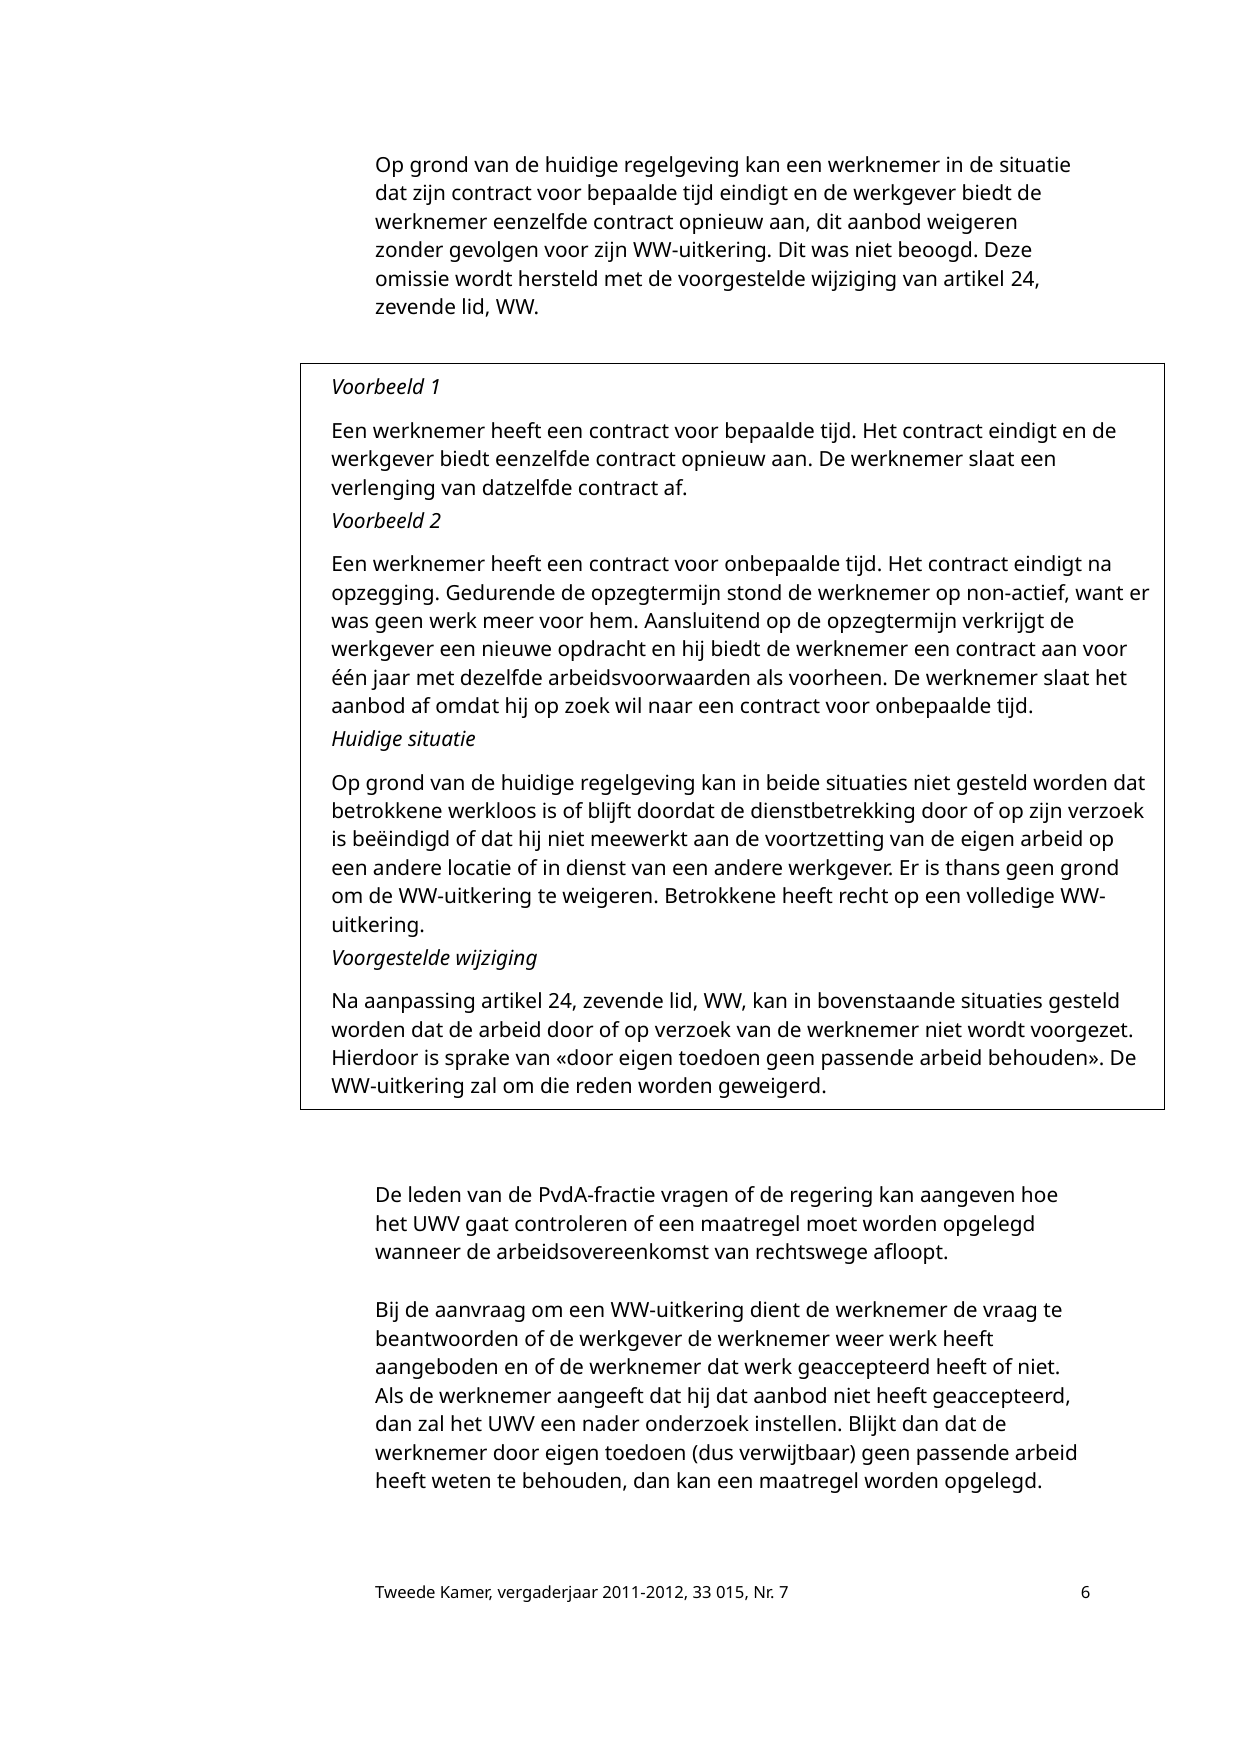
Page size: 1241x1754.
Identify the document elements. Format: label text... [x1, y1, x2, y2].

text Bij de aanvraag om een WW-uitkering dient de werknemer de vraag te beantwoorden of de werkgever de werknemer weer werk heeft aangeboden en of de werknemer dat werk geaccepteerd heeft of niet. Als de werknemer aangeeft dat hij dat aanbod niet heeft geaccepteerd, dan zal het UWV een nader onderzoek instellen. Blijkt dan dat de werknemer door eigen toedoen (dus verwijtbaar) geen passende arbeid heeft weten te behouden, dan kan een maatregel worden opgelegd. [375, 1296, 1090, 1495]
text Een werknemer heeft een contract voor bepaalde tijd. Het contract eindigt en de werkgever biedt eenzelfde contract opnieuw aan. De werknemer slaat een verlenging van datzelfde contract af. [331, 416, 1155, 501]
text Na aanpassing artikel 24, zevende lid, WW, kan in bovenstaande situaties gesteld worden dat de arbeid door of op verzoek van de werknemer niet wordt voorgezet. Hierdoor is sprake van «door eigen toedoen geen passende arbeid behouden». De WW-uitkering zal om die reden worden geweigerd. [331, 986, 1155, 1100]
text Op grond van de huidige regelgeving kan in beide situaties niet gesteld worden dat betrokkene werkloos is of blijft doordat de dienstbetrekking door of op zijn verzoek is beëindigd of dat hij niet meewerkt aan de voortzetting van de eigen arbeid op een andere locatie of in dienst van een andere werkgever. Er is thans geen grond om de WW-uitkering te weigeren. Betrokkene heeft recht op een volledige WW-uitkering. [331, 768, 1155, 938]
text Voorbeeld 1 [331, 372, 1155, 401]
text Een werknemer heeft een contract voor onbepaalde tijd. Het contract eindigt na opzegging. Gedurende de opzegtermijn stond de werknemer op non-actief, want er was geen werk meer voor hem. Aansluitend op de opzegtermijn verkrijgt de werkgever een nieuwe opdracht en hij biedt de werknemer een contract aan voor één jaar met dezelfde arbeidsvoorwaarden als voorheen. De werknemer slaat het aanbod af omdat hij op zoek wil naar een contract voor onbepaalde tijd. [331, 549, 1155, 720]
text De leden van de PvdA-fractie vragen of de regering kan aangeven hoe het UWV gaat controleren of een maatregel moet worden opgelegd wanneer de arbeidsovereenkomst van rechtswege afloopt. [375, 1180, 1090, 1266]
text Op grond van de huidige regelgeving kan een werknemer in de situatie dat zijn contract voor bepaalde tijd eindigt en de werkgever biedt de werknemer eenzelfde contract opnieuw aan, dit aanbod weigeren zonder gevolgen voor zijn WW-uitkering. Dit was niet beoogd. Deze omissie wordt hersteld met de voorgestelde wijziging van artikel 24, zevende lid, WW. [375, 150, 1090, 321]
text Voorbeeld 2 [331, 506, 1155, 534]
text Huidige situatie [331, 724, 1155, 753]
text Voorgestelde wijziging [331, 943, 1155, 971]
